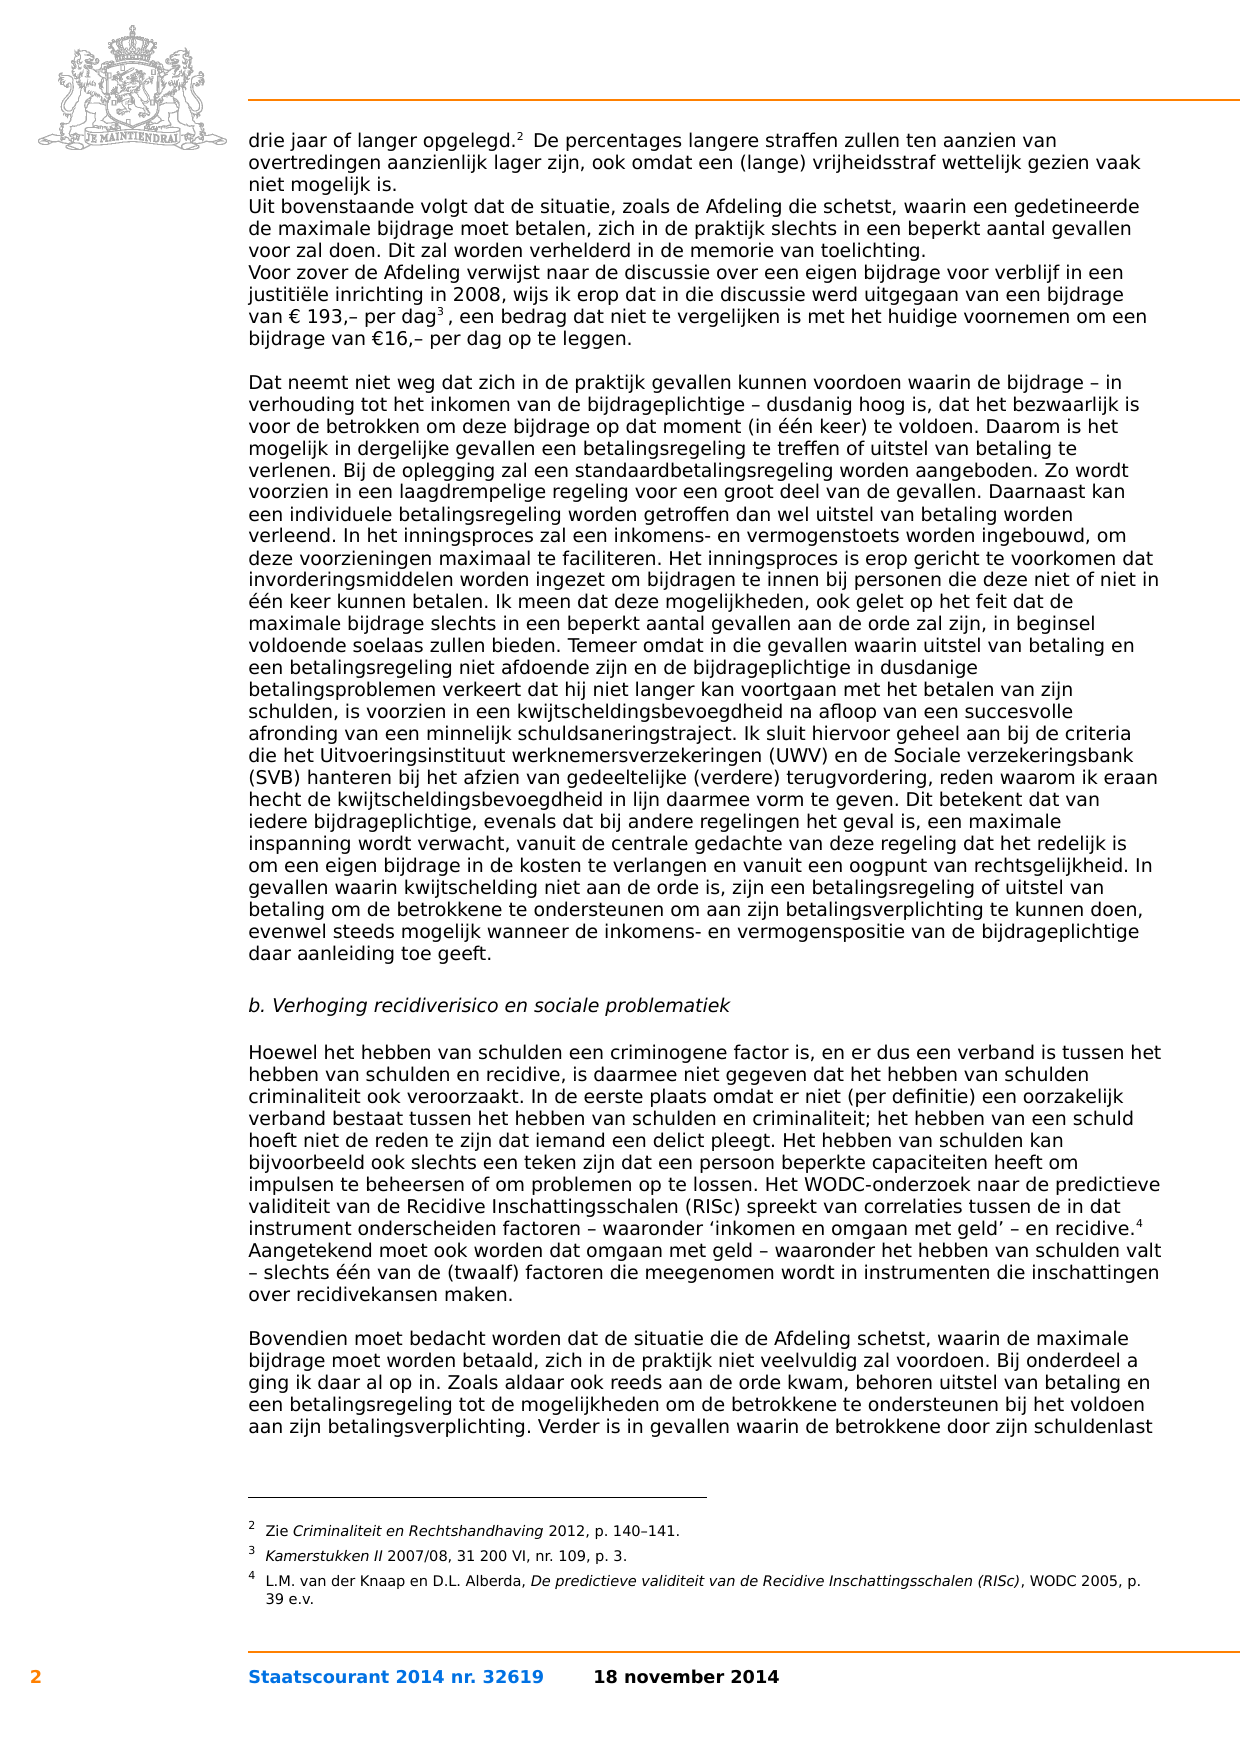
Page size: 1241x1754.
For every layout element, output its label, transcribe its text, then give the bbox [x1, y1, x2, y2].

picture [38, 25, 227, 150]
text L.M. van der Knaap en D.L. Alberda, De predictieve validiteit van de Recidive Inschattingsschalen (RISc), WODC 2005, p. 39 e.v. [248, 1569, 1163, 1608]
text Hoewel het hebben van schulden een criminogene factor is, en er dus een verband is tussen het hebben van schulden en recidive, is daarmee niet gegeven dat het hebben van schulden criminaliteit ook veroorzaakt. In de eerste plaats omdat er niet (per definitie) een oorzakelijk verband bestaat tussen het hebben van schulden en criminaliteit; het hebben van een schuld hoeft niet de reden te zijn dat iemand een delict pleegt. Het hebben van schulden kan bijvoorbeeld ook slechts een teken zijn dat een persoon beperkte capaciteiten heeft om impulsen te beheersen of om problemen op te lossen. Het WODC-onderzoek naar de predictieve validiteit van de Recidive Inschattingsschalen (RISc) spreekt van correlaties tussen de in dat instrument onderscheiden factoren – waaronder ‘inkomen en omgaan met geld’ – en recidive. Aangetekend moet ook worden dat omgaan met geld – waaronder het hebben van schulden valt – slechts één van de (twaalf) factoren die meegenomen wordt in instrumenten die inschattingen over recidivekansen maken. [248, 1042, 1163, 1306]
text Kamerstukken II 2007/08, 31 200 VI, nr. 109, p. 3. [248, 1544, 1163, 1566]
text drie jaar of langer opgelegd. De percentages langere straffen zullen ten aanzien van overtredingen aanzienlijk lager zijn, ook omdat een (lange) vrijheidsstraf wettelijk gezien vaak niet mogelijk is. [248, 130, 1163, 196]
subtitle b. Verhoging recidiverisico en sociale problematiek [248, 995, 1163, 1017]
text Voor zover de Afdeling verwijst naar de discussie over een eigen bijdrage voor verblijf in een justitiële inrichting in 2008, wijs ik erop dat in die discussie werd uitgegaan van een bijdrage van € 193,– per dag, een bedrag dat niet te vergelijken is met het huidige voornemen om een bijdrage van €16,– per dag op te leggen. [248, 262, 1163, 350]
text Zie Criminaliteit en Rechtshandhaving 2012, p. 140–141. [248, 1519, 1163, 1541]
text Uit bovenstaande volgt dat de situatie, zoals de Afdeling die schetst, waarin een gedetineerde de maximale bijdrage moet betalen, zich in de praktijk slechts in een beperkt aantal gevallen voor zal doen. Dit zal worden verhelderd in de memorie van toelichting. [248, 196, 1163, 262]
text Bovendien moet bedacht worden dat de situatie die de Afdeling schetst, waarin de maximale bijdrage moet worden betaald, zich in de praktijk niet veelvuldig zal voordoen. Bij onderdeel a ging ik daar al op in. Zoals aldaar ook reeds aan de orde kwam, behoren uitstel van betaling en een betalingsregeling tot de mogelijkheden om de betrokkene te ondersteunen bij het voldoen aan zijn betalingsverplichting. Verder is in gevallen waarin de betrokkene door zijn schuldenlast [248, 1328, 1163, 1437]
text Dat neemt niet weg dat zich in de praktijk gevallen kunnen voordoen waarin de bijdrage – in verhouding tot het inkomen van de bijdrageplichtige – dusdanig hoog is, dat het bezwaarlijk is voor de betrokken om deze bijdrage op dat moment (in één keer) te voldoen. Daarom is het mogelijk in dergelijke gevallen een betalingsregeling te treffen of uitstel van betaling te verlenen. Bij de oplegging zal een standaardbetalingsregeling worden aangeboden. Zo wordt voorzien in een laagdrempelige regeling voor een groot deel van de gevallen. Daarnaast kan een individuele betalingsregeling worden getroffen dan wel uitstel van betaling worden verleend. In het inningsproces zal een inkomens- en vermogenstoets worden ingebouwd, om deze voorzieningen maximaal te faciliteren. Het inningsproces is erop gericht te voorkomen dat invorderingsmiddelen worden ingezet om bijdragen te innen bij personen die deze niet of niet in één keer kunnen betalen. Ik meen dat deze mogelijkheden, ook gelet op het feit dat de maximale bijdrage slechts in een beperkt aantal gevallen aan de orde zal zijn, in beginsel voldoende soelaas zullen bieden. Temeer omdat in die gevallen waarin uitstel van betaling en een betalingsregeling niet afdoende zijn en de bijdrageplichtige in dusdanige betalingsproblemen verkeert dat hij niet langer kan voortgaan met het betalen van zijn schulden, is voorzien in een kwijtscheldingsbevoegdheid na afloop van een succesvolle afronding van een minnelijk schuldsaneringstraject. Ik sluit hiervoor geheel aan bij de criteria die het Uitvoeringsinstituut werknemersverzekeringen (UWV) en de Sociale verzekeringsbank (SVB) hanteren bij het afzien van gedeeltelijke (verdere) terugvordering, reden waarom ik eraan hecht de kwijtscheldingsbevoegdheid in lijn daarmee vorm te geven. Dit betekent dat van iedere bijdrageplichtige, evenals dat bij andere regelingen het geval is, een maximale inspanning wordt verwacht, vanuit de centrale gedachte van deze regeling dat het redelijk is om een eigen bijdrage in de kosten te verlangen en vanuit een oogpunt van rechtsgelijkheid. In gevallen waarin kwijtschelding niet aan de orde is, zijn een betalingsregeling of uitstel van betaling om de betrokkene te ondersteunen om aan zijn betalingsverplichting te kunnen doen, evenwel steeds mogelijk wanneer de inkomens- en vermogenspositie van de bijdrageplichtige daar aanleiding toe geeft. [248, 372, 1163, 965]
